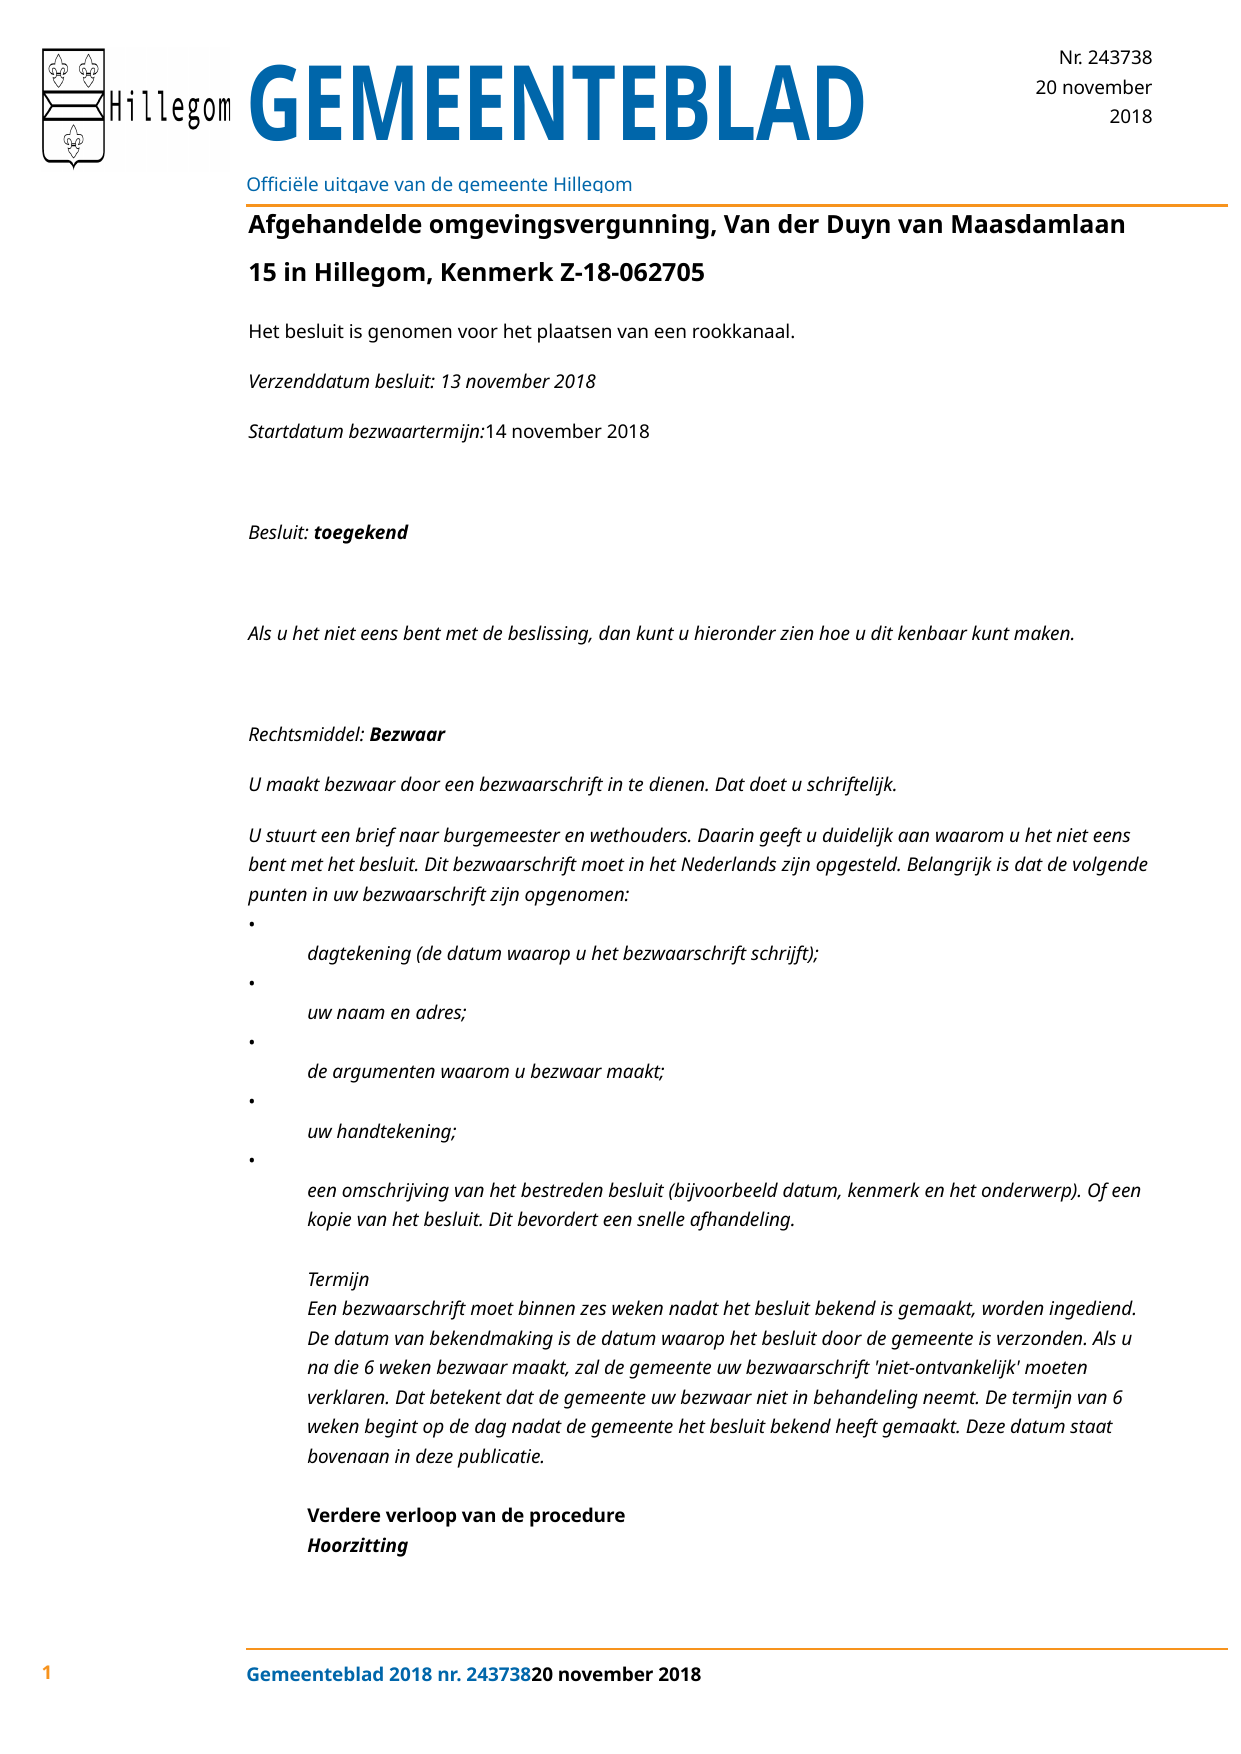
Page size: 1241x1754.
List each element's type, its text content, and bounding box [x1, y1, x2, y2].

list de argumenten waarom u bezwaar maakt; [248, 1059, 1152, 1084]
text Besluit: toegekend [248, 519, 1152, 545]
text Als u het niet eens bent met de beslissing, dan kunt u hieronder zien hoe u dit kenbaar kunt maken. [248, 620, 1152, 646]
picture [41, 47, 231, 172]
text Startdatum bezwaartermijn:14 november 2018 [248, 419, 1152, 444]
list Termijn [248, 1266, 1152, 1292]
list Verdere verloop van de procedure [248, 1502, 1152, 1528]
text Rechtsmiddel: Bezwaar [248, 721, 1152, 747]
list dagtekening (de datum waarop u het bezwaarschrift schrijft); [248, 940, 1152, 966]
list uw naam en adres; [248, 999, 1152, 1025]
text Het besluit is genomen voor het plaatsen van een rookkanaal. [248, 318, 1152, 344]
text U maakt bezwaar door een bezwaarschrift in te dienen. Dat doet u schriftelijk. [248, 772, 1152, 797]
list Een bezwaarschrift moet binnen zes weken nadat het besluit bekend is gemaakt, worden ingediend. De datum van bekendmaking is de datum waarop het besluit door de gemeente is verzonden. Als u na die 6 weken bezwaar maakt, zal de gemeente uw bezwaarschrift 'niet-ontvankelijk' moeten verklaren. Dat betekent dat de gemeente uw bezwaar niet in behandeling neemt. De termijn van 6 weken begint op de dag nadat de gemeente het besluit bekend heeft gemaakt. Deze datum staat bovenaan in deze publicatie. [248, 1295, 1152, 1469]
list een omschrijving van het bestreden besluit (bijvoorbeeld datum, kenmerk en het onderwerp). Of een kopie van het besluit. Dit bevordert een snelle afhandeling. [248, 1177, 1152, 1232]
list uw handtekening; [248, 1118, 1152, 1144]
text U stuurt een brief naar burgemeester en wethouders. Daarin geeft u duidelijk aan waarom u het niet eens bent met het besluit. Dit bezwaarschrift moet in het Nederlands zijn opgesteld. Belangrijk is dat de volgende punten in uw bezwaarschrift zijn opgenomen: [248, 822, 1152, 907]
text Afgehandelde omgevingsvergunning, Van der Duyn van Maasdamlaan 15 in Hillegom, Kenmerk Z-18-062705 [248, 207, 1152, 288]
list Hoorzitting [248, 1532, 1152, 1558]
text Verzenddatum besluit: 13 november 2018 [248, 368, 1152, 394]
